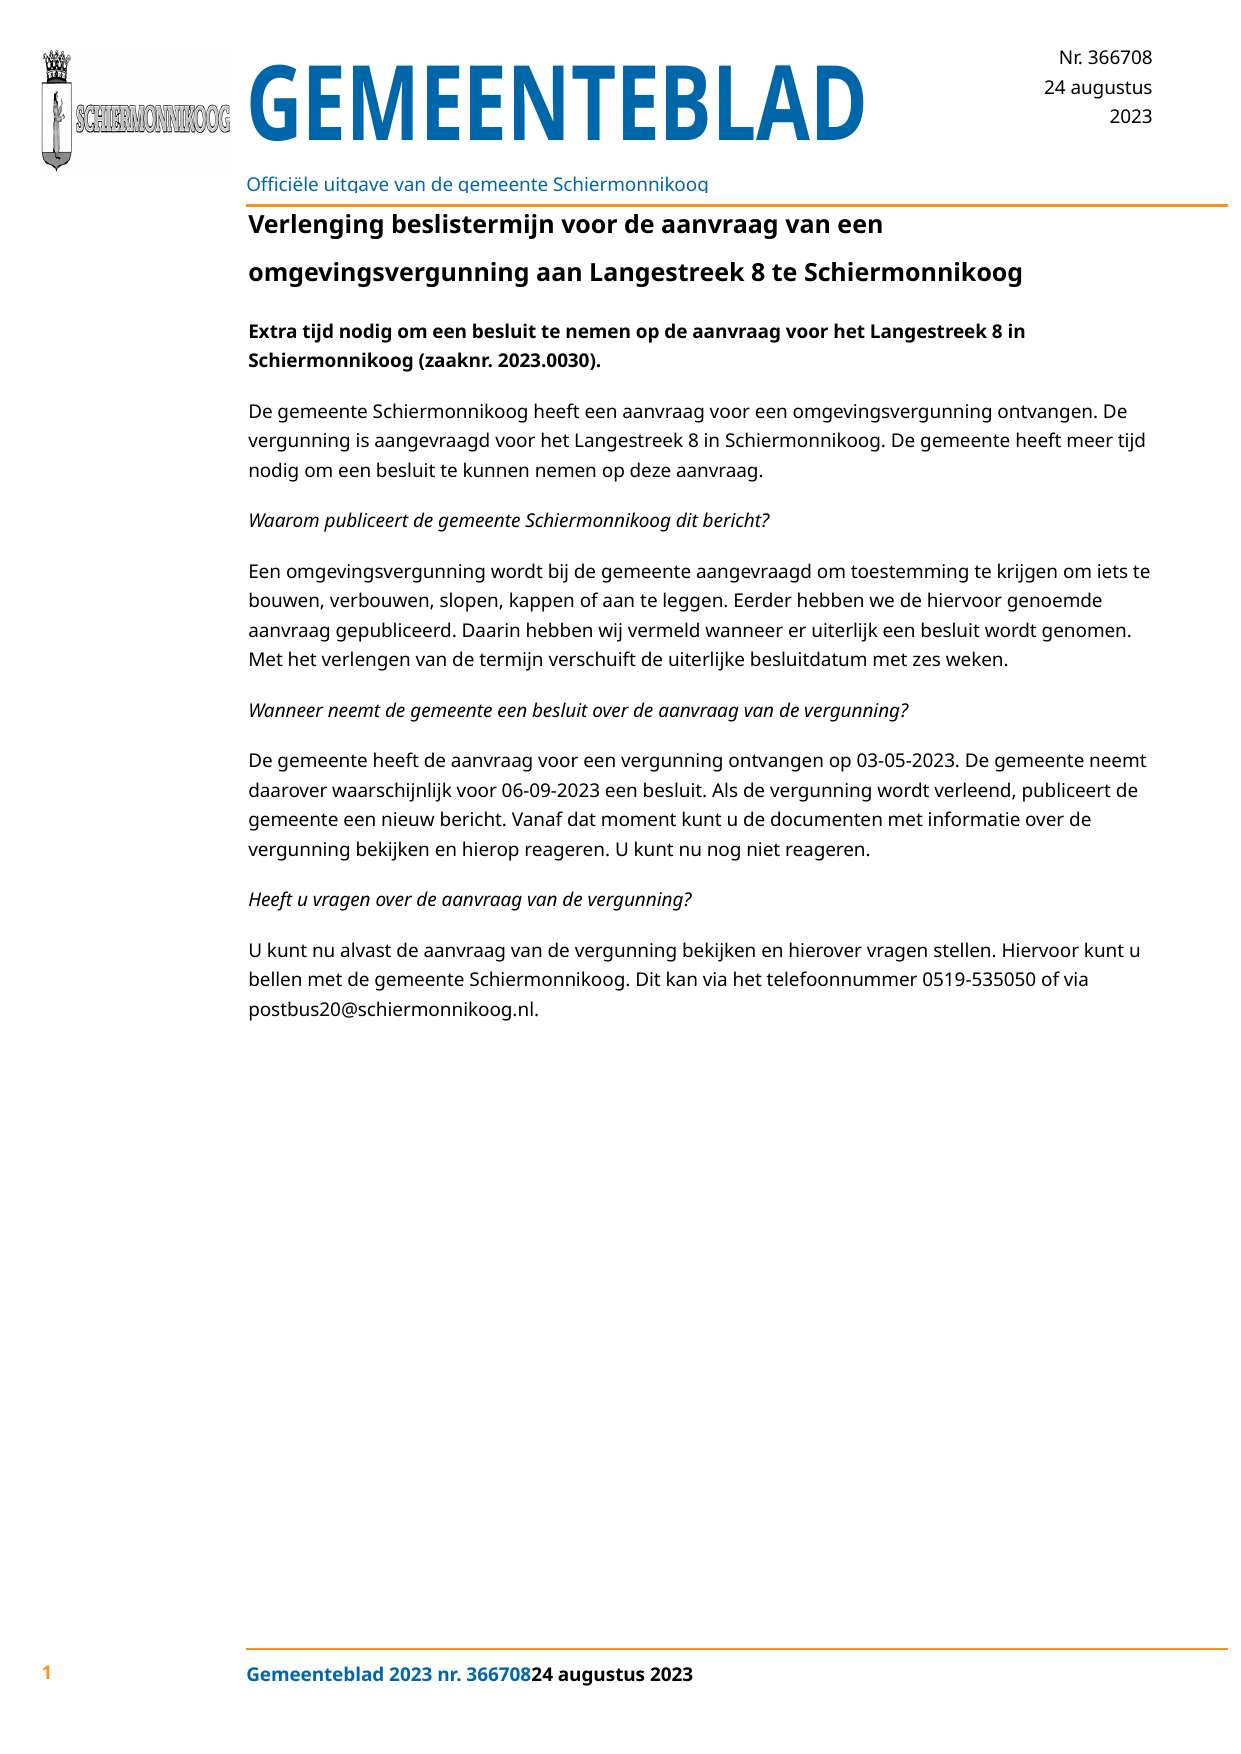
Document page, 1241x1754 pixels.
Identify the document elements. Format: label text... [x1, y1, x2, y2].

text U kunt nu alvast de aanvraag van de vergunning bekijken en hierover vragen stellen. Hiervoor kunt u bellen met de gemeente Schiermonnikoog. Dit kan via het telefoonnummer 0519-535050 of via postbus20@schiermonnikoog.nl. [248, 937, 1152, 1022]
text Waarom publiceert de gemeente Schiermonnikoog dit bericht? [248, 507, 1152, 533]
text Verlenging beslistermijn voor de aanvraag van een omgevingsvergunning aan Langestreek 8 te Schiermonnikoog [248, 207, 1152, 288]
text De gemeente heeft de aanvraag voor een vergunning ontvangen op 03-05-2023. De gemeente neemt daarover waarschijnlijk voor 06-09-2023 een besluit. Als de vergunning wordt verleend, publiceert de gemeente een nieuw bericht. Vanaf dat moment kunt u de documenten met informatie over de vergunning bekijken en hierop reageren. U kunt nu nog niet reageren. [248, 747, 1152, 862]
text Extra tijd nodig om een besluit te nemen op de aanvraag voor het Langestreek 8 in Schiermonnikoog (zaaknr. 2023.0030). [248, 318, 1152, 373]
text De gemeente Schiermonnikoog heeft een aanvraag voor een omgevingsvergunning ontvangen. De vergunning is aangevraagd voor het Langestreek 8 in Schiermonnikoog. De gemeente heeft meer tijd nodig om een besluit te kunnen nemen op deze aanvraag. [248, 398, 1152, 483]
picture [41, 47, 231, 172]
text Een omgevingsvergunning wordt bij de gemeente aangevraagd om toestemming te krijgen om iets te bouwen, verbouwen, slopen, kappen of aan te leggen. Eerder hebben we de hiervoor genoemde aanvraag gepubliceerd. Daarin hebben wij vermeld wanneer er uiterlijk een besluit wordt genomen. Met het verlengen van de termijn verschuift de uiterlijke besluitdatum met zes weken. [248, 558, 1152, 672]
text Heeft u vragen over de aanvraag van de vergunning? [248, 887, 1152, 912]
text Wanneer neemt de gemeente een besluit over de aanvraag van de vergunning? [248, 697, 1152, 723]
